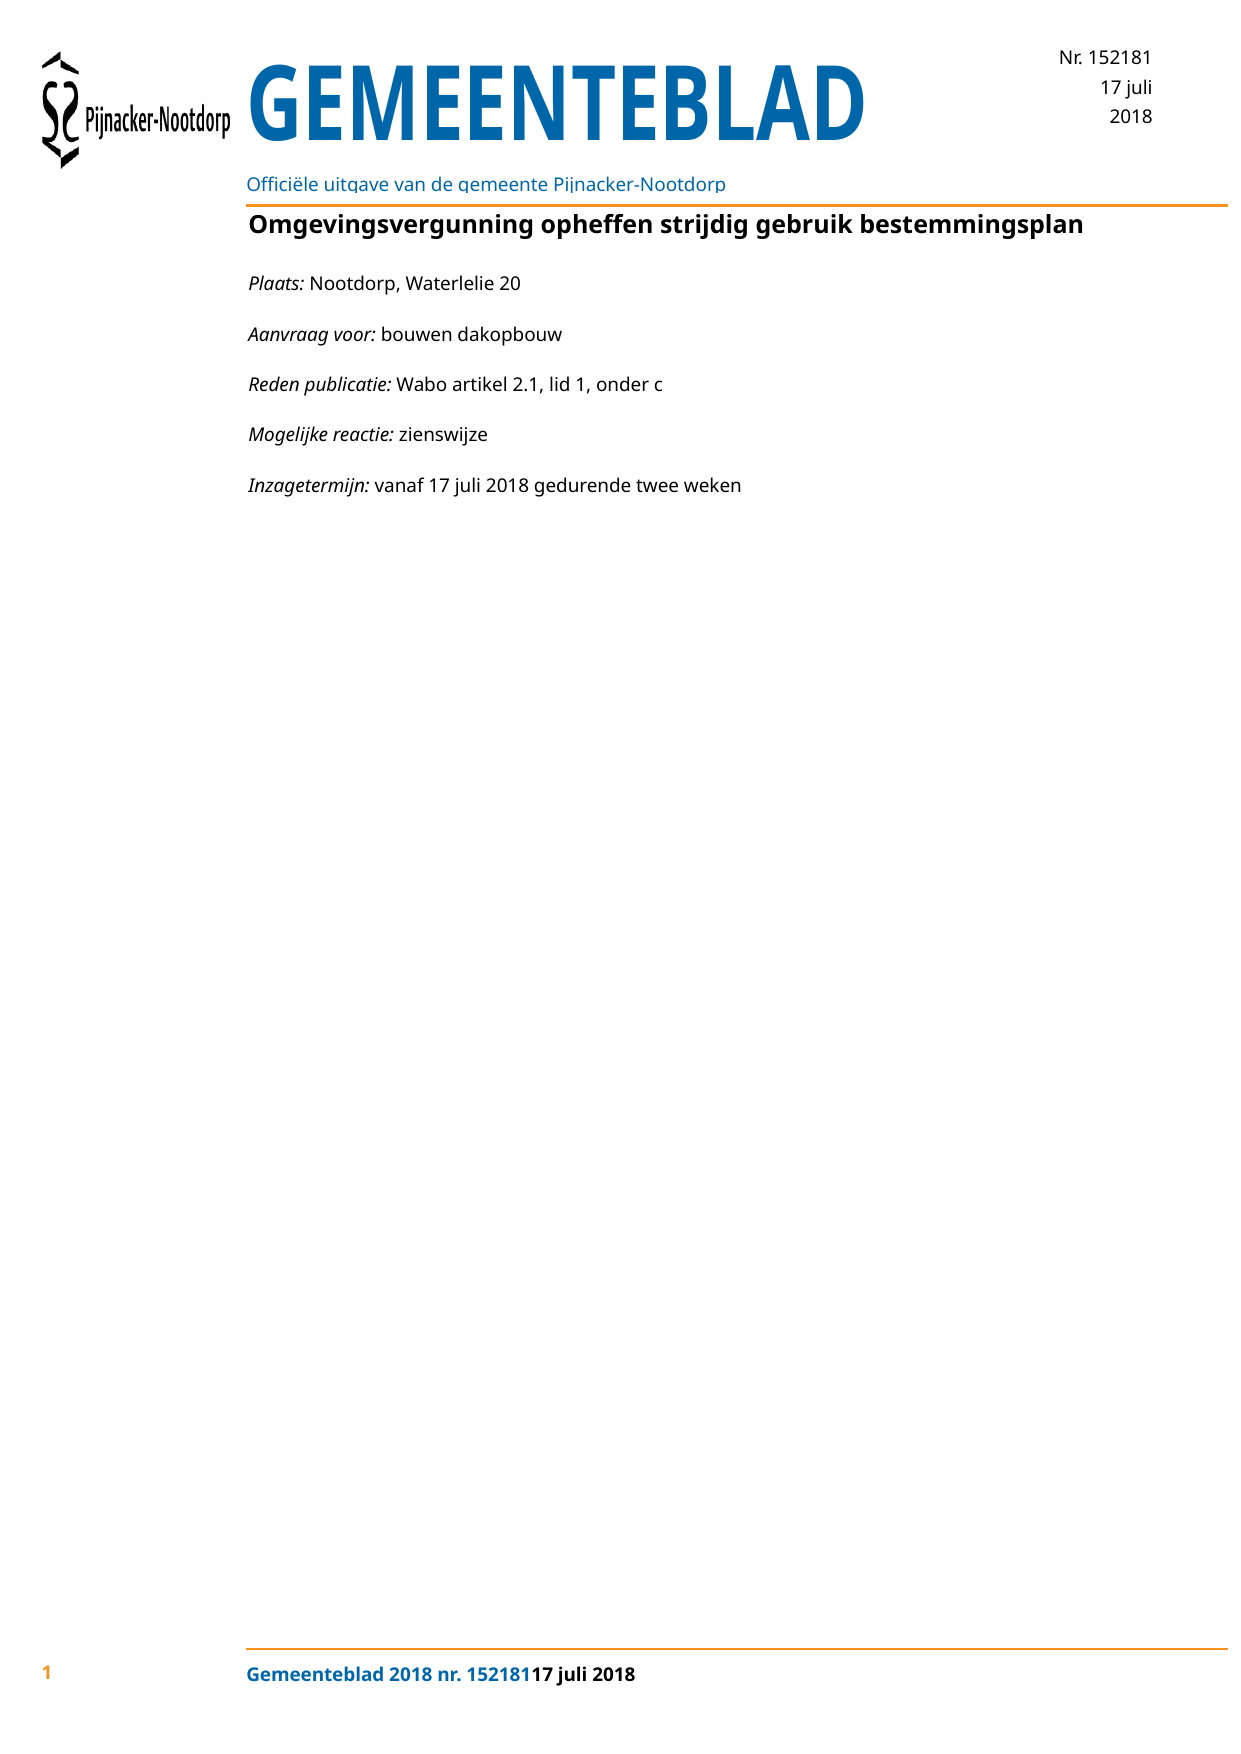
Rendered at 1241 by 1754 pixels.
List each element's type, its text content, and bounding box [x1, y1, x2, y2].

text Aanvraag voor: bouwen dakopbouw [248, 321, 1152, 346]
text Omgevingsvergunning opheffen strijdig gebruik bestemmingsplan [248, 207, 1152, 241]
text Reden publicatie: Wabo artikel 2.1, lid 1, onder c [248, 371, 1152, 397]
text Mogelijke reactie: zienswijze [248, 422, 1152, 447]
picture [41, 47, 231, 172]
text Plaats: Nootdorp, Waterlelie 20 [248, 270, 1152, 296]
text Inzagetermijn: vanaf 17 juli 2018 gedurende twee weken [248, 472, 1152, 498]
